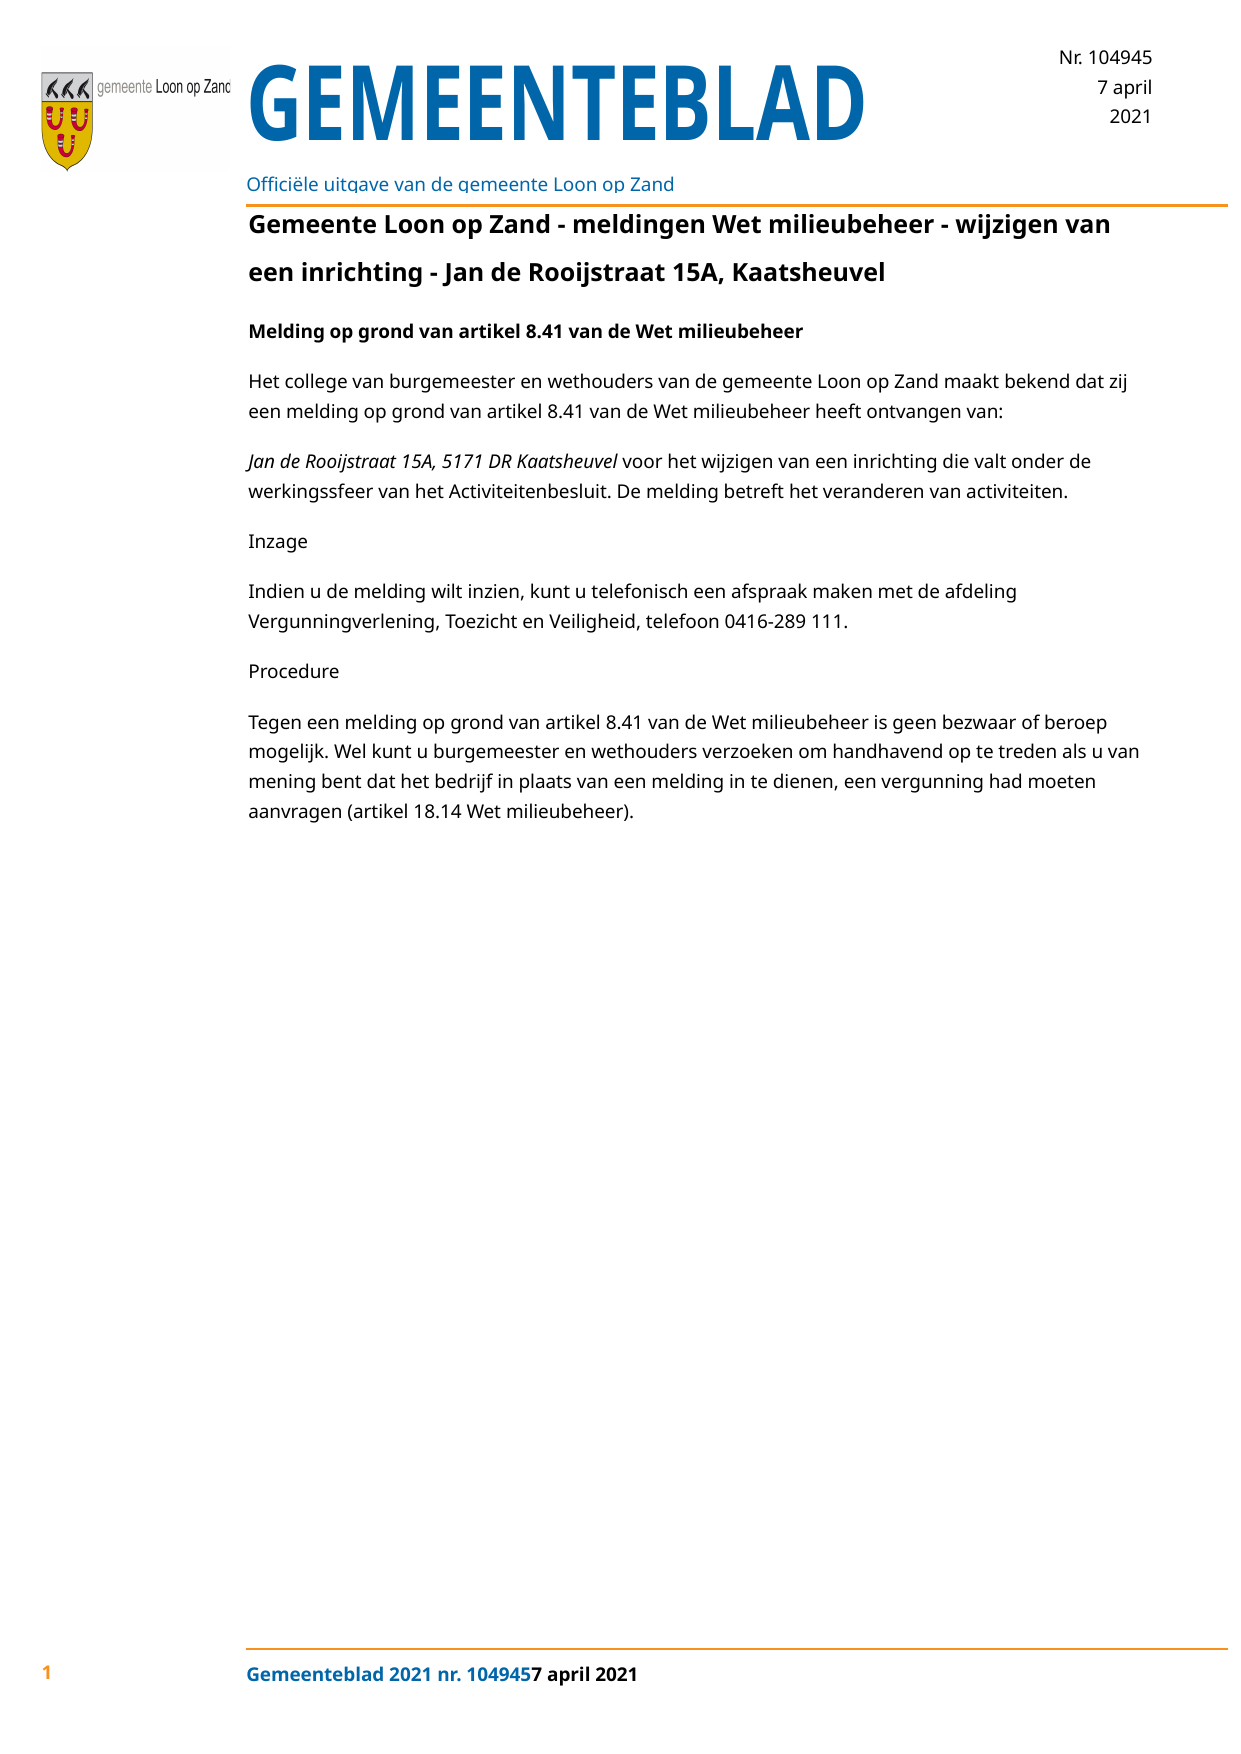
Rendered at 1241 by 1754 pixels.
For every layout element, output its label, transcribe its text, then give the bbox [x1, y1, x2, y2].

text Tegen een melding op grond van artikel 8.41 van de Wet milieubeheer is geen bezwaar of beroep mogelijk. Wel kunt u burgemeester en wethouders verzoeken om handhavend op te treden als u van mening bent dat het bedrijf in plaats van een melding in te dienen, een vergunning had moeten aanvragen (artikel 18.14 Wet milieubeheer). [248, 709, 1152, 824]
picture [41, 47, 231, 172]
text Jan de Rooijstraat 15A, 5171 DR Kaatsheuvel voor het wijzigen van een inrichting die valt onder de werkingssfeer van het Activiteitenbesluit. De melding betreft het veranderen van activiteiten. [248, 448, 1152, 504]
text Procedure [248, 659, 1152, 684]
text Indien u de melding wilt inzien, kunt u telefonisch een afspraak maken met de afdeling Vergunningverlening, Toezicht en Veiligheid, telefoon 0416-289 111. [248, 579, 1152, 634]
text Het college van burgemeester en wethouders van de gemeente Loon op Zand maakt bekend dat zij een melding op grond van artikel 8.41 van de Wet milieubeheer heeft ontvangen van: [248, 368, 1152, 424]
text Inzage [248, 528, 1152, 554]
text Melding op grond van artikel 8.41 van de Wet milieubeheer [248, 318, 1152, 344]
text Gemeente Loon op Zand - meldingen Wet milieubeheer - wijzigen van een inrichting - Jan de Rooijstraat 15A, Kaatsheuvel [248, 207, 1152, 288]
